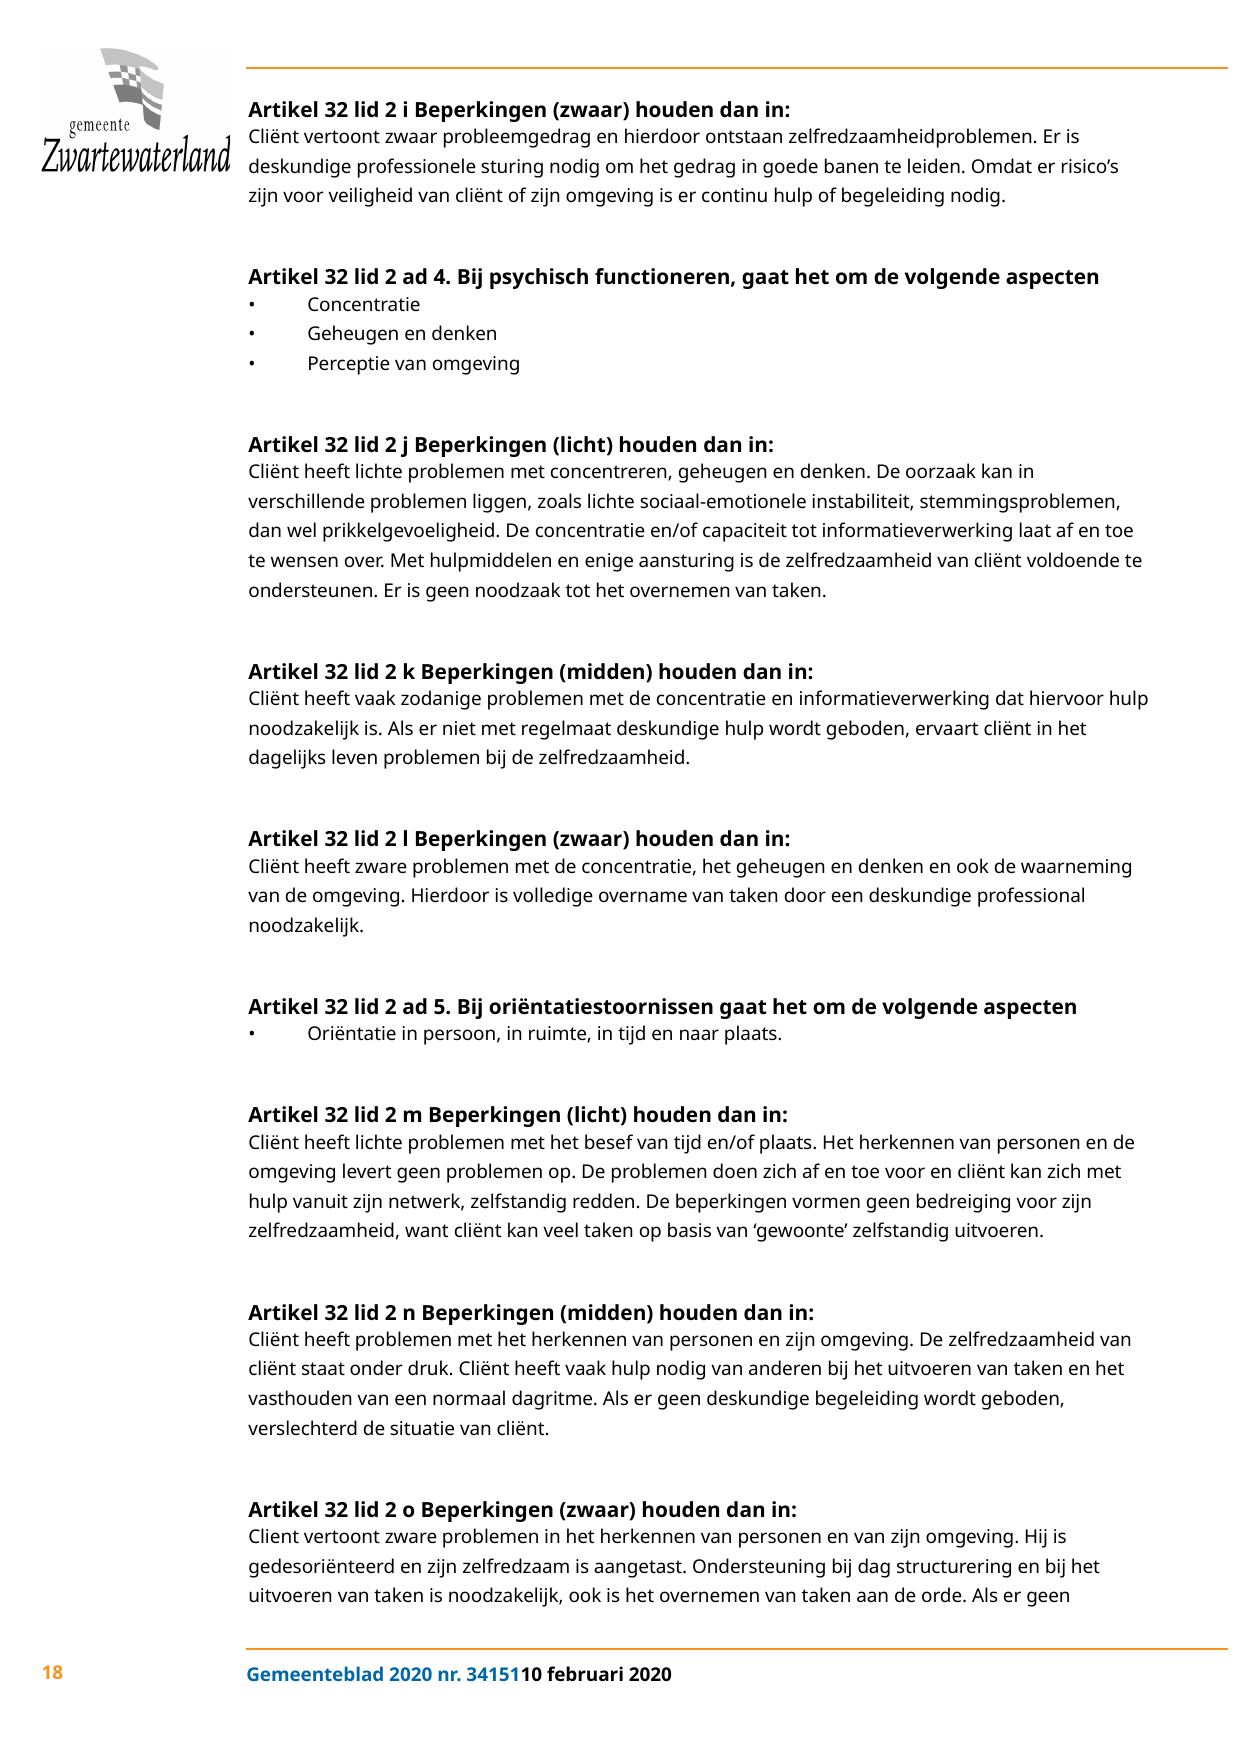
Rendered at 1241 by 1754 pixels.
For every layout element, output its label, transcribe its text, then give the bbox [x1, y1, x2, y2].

list Concentratie [248, 291, 1152, 317]
text Artikel 32 lid 2 n Beperkingen (midden) houden dan in: [248, 1298, 1152, 1326]
list Oriëntatie in persoon, in ruimte, in tijd en naar plaats. [248, 1020, 1152, 1046]
text Artikel 32 lid 2 ad 4. Bij psychisch functioneren, gaat het om de volgende aspecten [248, 262, 1152, 291]
text Cliënt heeft lichte problemen met concentreren, geheugen en denken. De oorzaak kan in verschillende problemen liggen, zoals lichte sociaal-emotionele instabiliteit, stemmingsproblemen, dan wel prikkelgevoeligheid. De concentratie en/of capaciteit tot informatieverwerking laat af en toe te wensen over. Met hulpmiddelen en enige aansturing is de zelfredzaamheid van cliënt voldoende te ondersteunen. Er is geen noodzaak tot het overnemen van taken. [248, 458, 1152, 602]
text Cliënt heeft problemen met het herkennen van personen en zijn omgeving. De zelfredzaamheid van cliënt staat onder druk. Cliënt heeft vaak hulp nodig van anderen bij het uitvoeren van taken en het vasthouden van een normaal dagritme. Als er geen deskundige begeleiding wordt geboden, verslechterd de situatie van cliënt. [248, 1326, 1152, 1441]
text Cliënt heeft zware problemen met de concentratie, het geheugen en denken en ook de waarneming van de omgeving. Hierdoor is volledige overname van taken door een deskundige professional noodzakelijk. [248, 853, 1152, 938]
text Artikel 32 lid 2 m Beperkingen (licht) houden dan in: [248, 1100, 1152, 1129]
text Artikel 32 lid 2 ad 5. Bij oriëntatiestoornissen gaat het om de volgende aspecten [248, 992, 1152, 1020]
text Artikel 32 lid 2 i Beperkingen (zwaar) houden dan in: [248, 95, 1152, 123]
text Artikel 32 lid 2 l Beperkingen (zwaar) houden dan in: [248, 824, 1152, 853]
text Cliënt heeft lichte problemen met het besef van tijd en/of plaats. Het herkennen van personen en de omgeving levert geen problemen op. De problemen doen zich af en toe voor en cliënt kan zich met hulp vanuit zijn netwerk, zelfstandig redden. De beperkingen vormen geen bedreiging voor zijn zelfredzaamheid, want cliënt kan veel taken op basis van ‘gewoonte’ zelfstandig uitvoeren. [248, 1129, 1152, 1243]
text Artikel 32 lid 2 o Beperkingen (zwaar) houden dan in: [248, 1495, 1152, 1523]
list Geheugen en denken [248, 320, 1152, 346]
text Client vertoont zware problemen in het herkennen van personen en van zijn omgeving. Hij is gedesoriënteerd en zijn zelfredzaam is aangetast. Ondersteuning bij dag structurering en bij het uitvoeren van taken is noodzakelijk, ook is het overnemen van taken aan de orde. Als er geen [248, 1523, 1152, 1608]
text Artikel 32 lid 2 j Beperkingen (licht) houden dan in: [248, 430, 1152, 458]
text Artikel 32 lid 2 k Beperkingen (midden) houden dan in: [248, 657, 1152, 685]
text Cliënt heeft vaak zodanige problemen met de concentratie en informatieverwerking dat hiervoor hulp noodzakelijk is. Als er niet met regelmaat deskundige hulp wordt geboden, ervaart cliënt in het dagelijks leven problemen bij de zelfredzaamheid. [248, 685, 1152, 770]
picture [41, 47, 231, 172]
text Cliënt vertoont zwaar probleemgedrag en hierdoor ontstaan zelfredzaamheidproblemen. Er is deskundige professionele sturing nodig om het gedrag in goede banen te leiden. Omdat er risico’s zijn voor veiligheid van cliënt of zijn omgeving is er continu hulp of begeleiding nodig. [248, 123, 1152, 208]
list Perceptie van omgeving [248, 350, 1152, 376]
